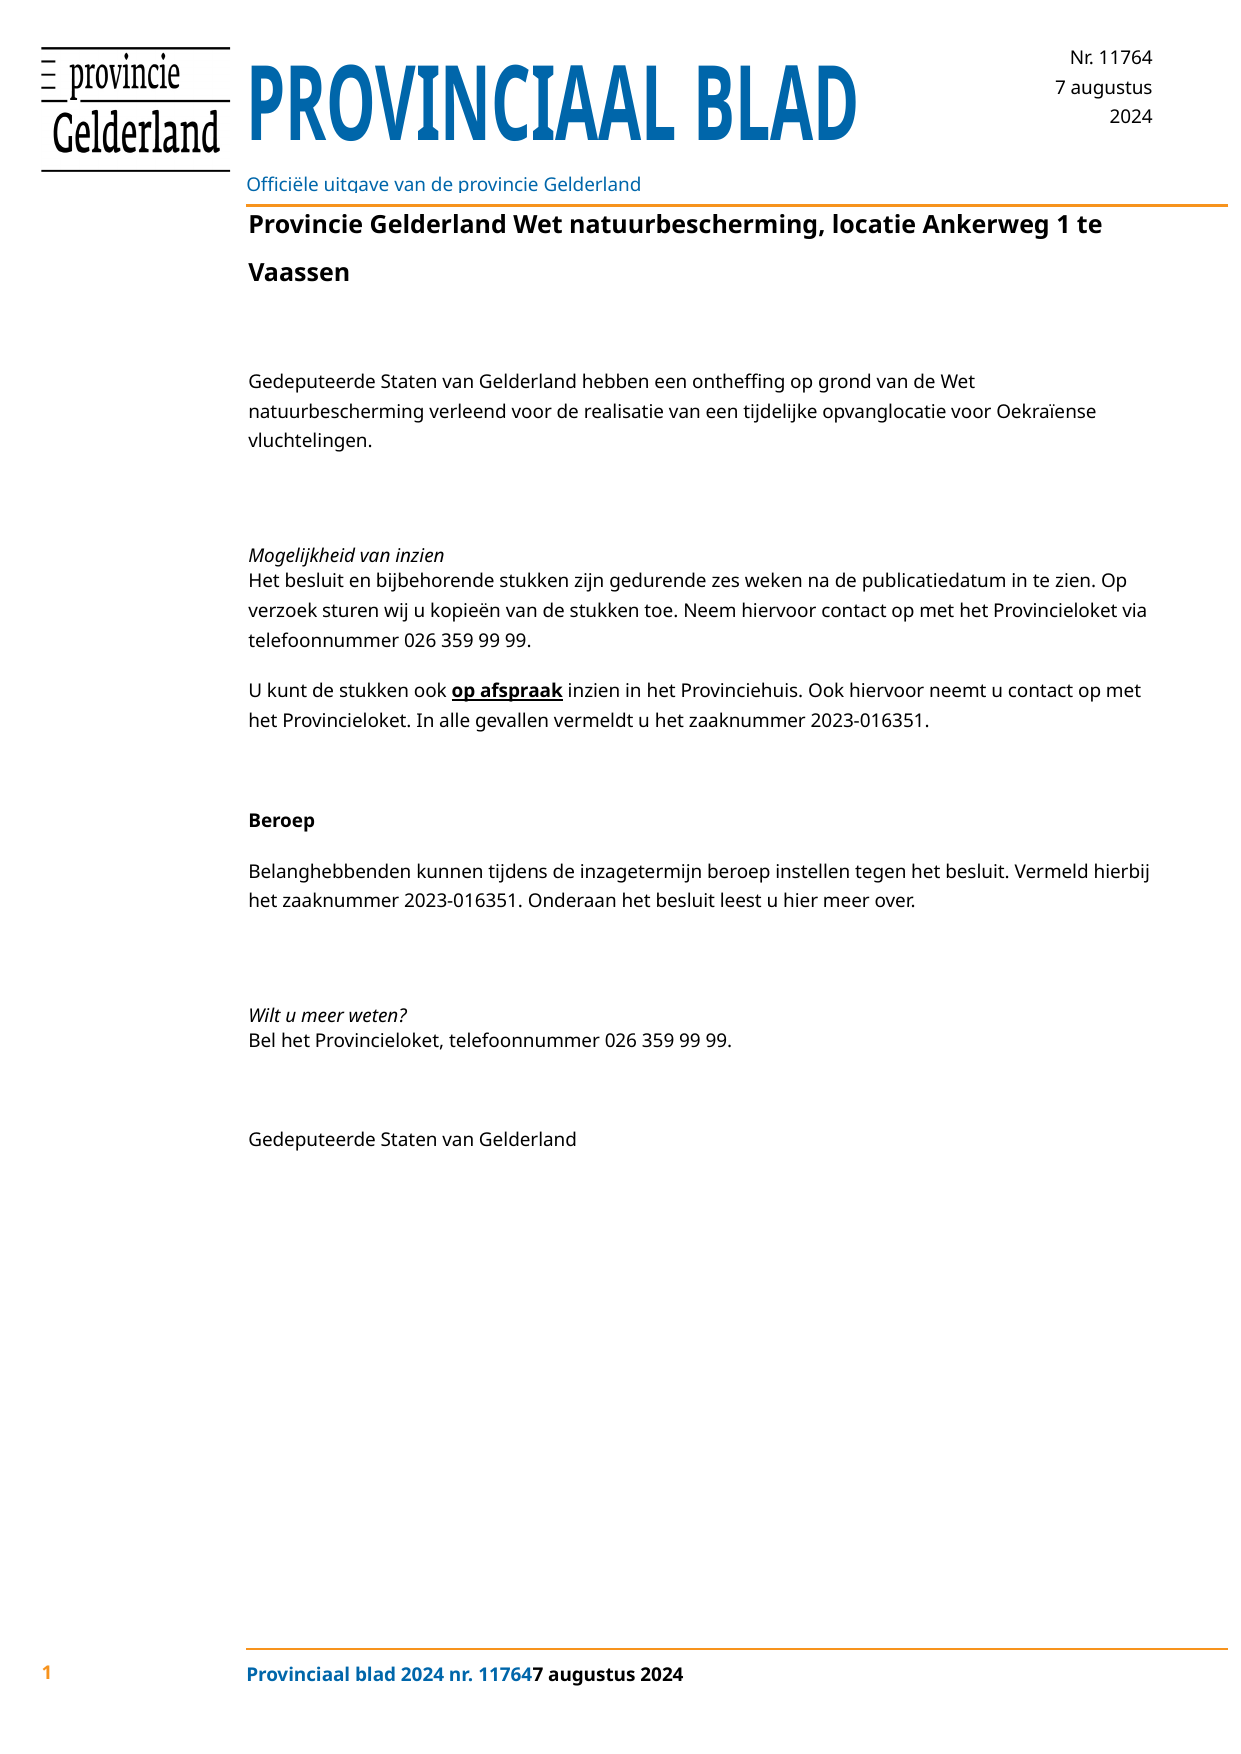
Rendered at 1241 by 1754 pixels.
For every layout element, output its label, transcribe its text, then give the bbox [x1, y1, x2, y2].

text Het besluit en bijbehorende stukken zijn gedurende zes weken na de publicatiedatum in te zien. Op verzoek sturen wij u kopieën van de stukken toe. Neem hiervoor contact op met het Provincieloket via telefoonnummer 026 359 99 99. [248, 568, 1152, 652]
text Gedeputeerde Staten van Gelderland [248, 1126, 1152, 1152]
text Belanghebbenden kunnen tijdens de inzagetermijn beroep instellen tegen het besluit. Vermeld hierbij het zaaknummer 2023-016351. Onderaan het besluit leest u hier meer over. [248, 858, 1152, 913]
text U kunt de stukken ook op afspraak inzien in het Provinciehuis. Ook hiervoor neemt u contact op met het Provincieloket. In alle gevallen vermeldt u het zaaknummer 2023-016351. [248, 677, 1152, 732]
text Beroep [248, 808, 1152, 833]
text Gedeputeerde Staten van Gelderland hebben een ontheffing op grond van de Wet natuurbescherming verleend voor de realisatie van een tijdelijke opvanglocatie voor Oekraïense vluchtelingen. [248, 368, 1152, 453]
picture [41, 47, 231, 172]
text Bel het Provincieloket, telefoonnummer 026 359 99 99. [248, 1028, 1152, 1053]
text Mogelijkheid van inzien [248, 542, 1152, 568]
text Wilt u meer weten? [248, 1002, 1152, 1028]
text Provincie Gelderland Wet natuurbescherming, locatie Ankerweg 1 te Vaassen [248, 207, 1152, 288]
